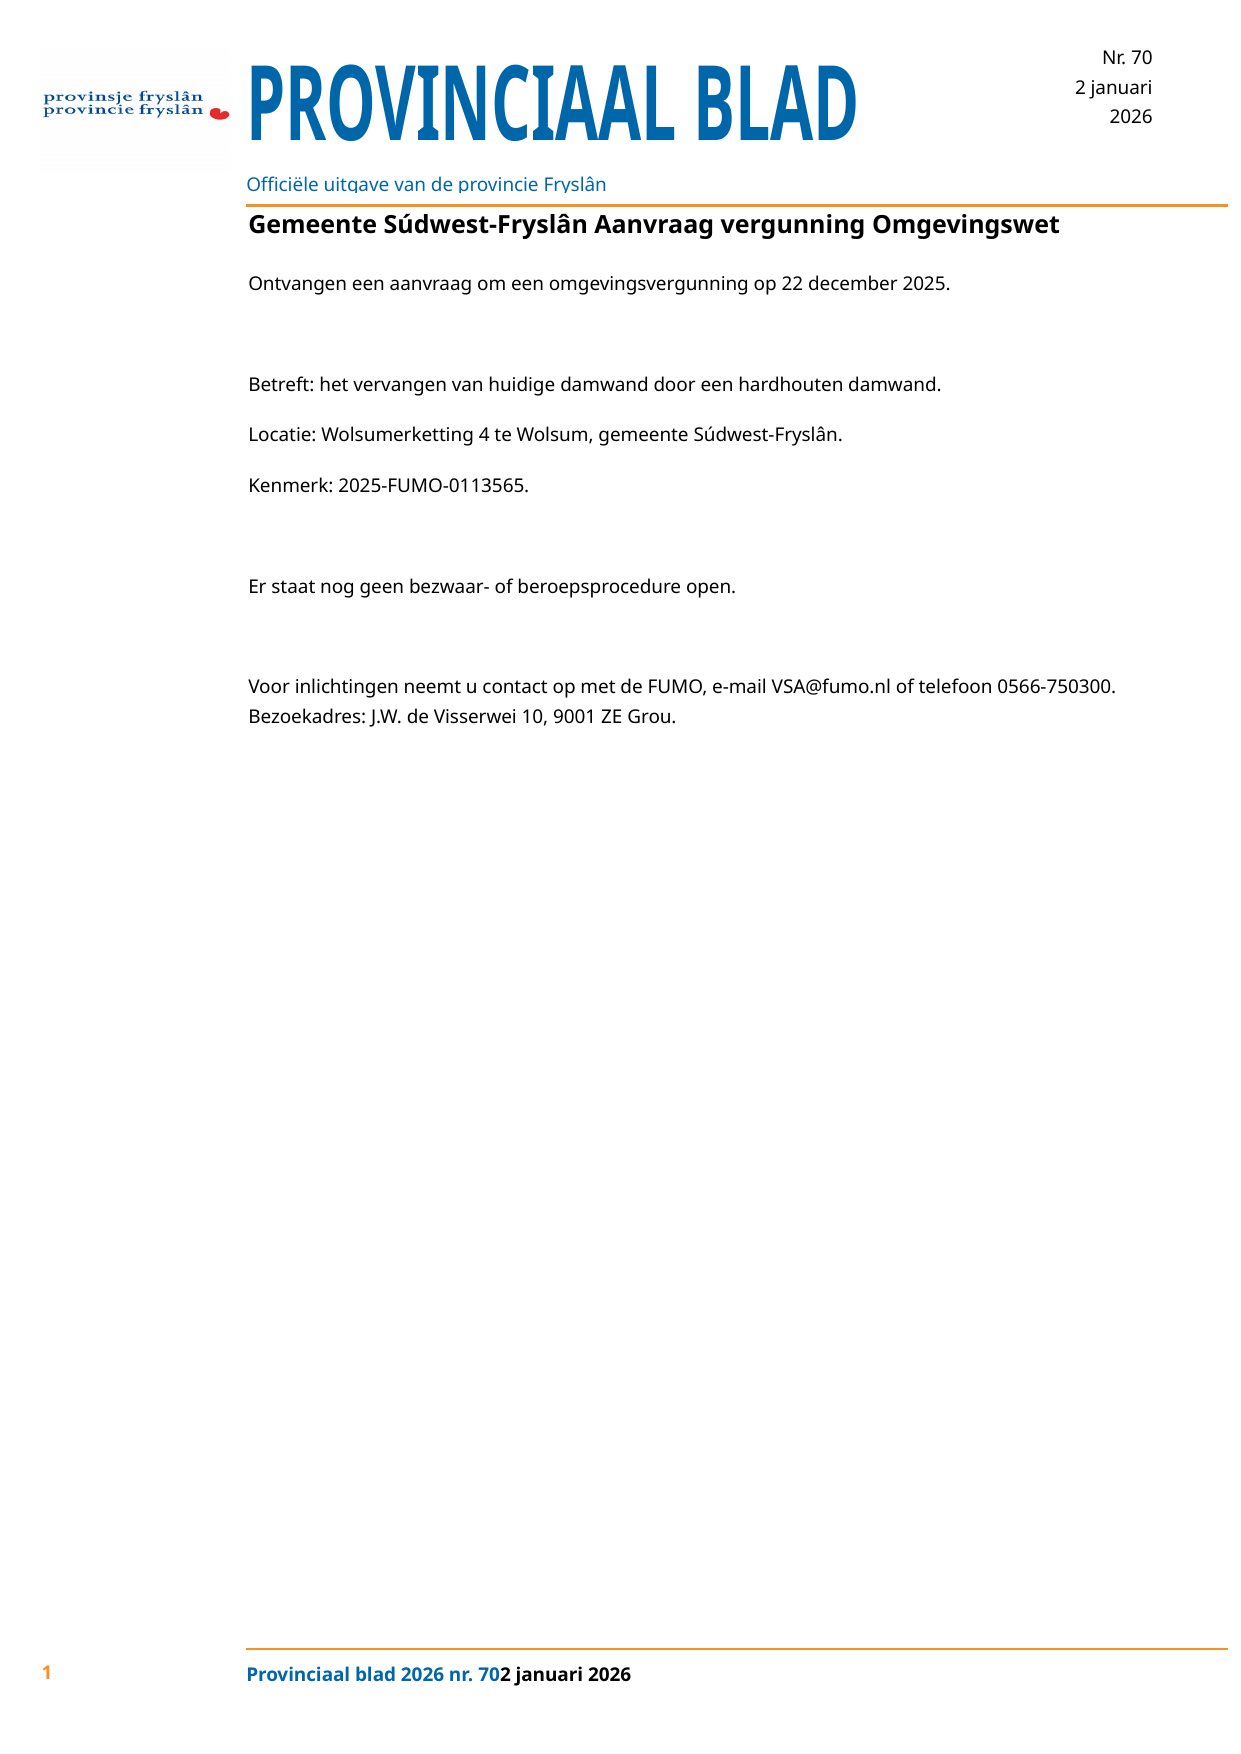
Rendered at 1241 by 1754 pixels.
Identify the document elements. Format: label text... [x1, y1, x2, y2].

text Er staat nog geen bezwaar- of beroepsprocedure open. [248, 573, 1152, 598]
text Ontvangen een aanvraag om een omgevingsvergunning op 22 december 2025. [248, 270, 1152, 296]
text Locatie: Wolsumerketting 4 te Wolsum, gemeente Súdwest-Fryslân. [248, 422, 1152, 447]
text Kenmerk: 2025-FUMO-0113565. [248, 472, 1152, 498]
text Voor inlichtingen neemt u contact op met de FUMO, e-mail VSA@fumo.nl of telefoon 0566-750300. Bezoekadres: J.W. de Visserwei 10, 9001 ZE Grou. [248, 674, 1152, 729]
picture [41, 47, 231, 172]
text Gemeente Súdwest-Fryslân Aanvraag vergunning Omgevingswet [248, 207, 1152, 241]
text Betreft: het vervangen van huidige damwand door een hardhouten damwand. [248, 371, 1152, 397]
